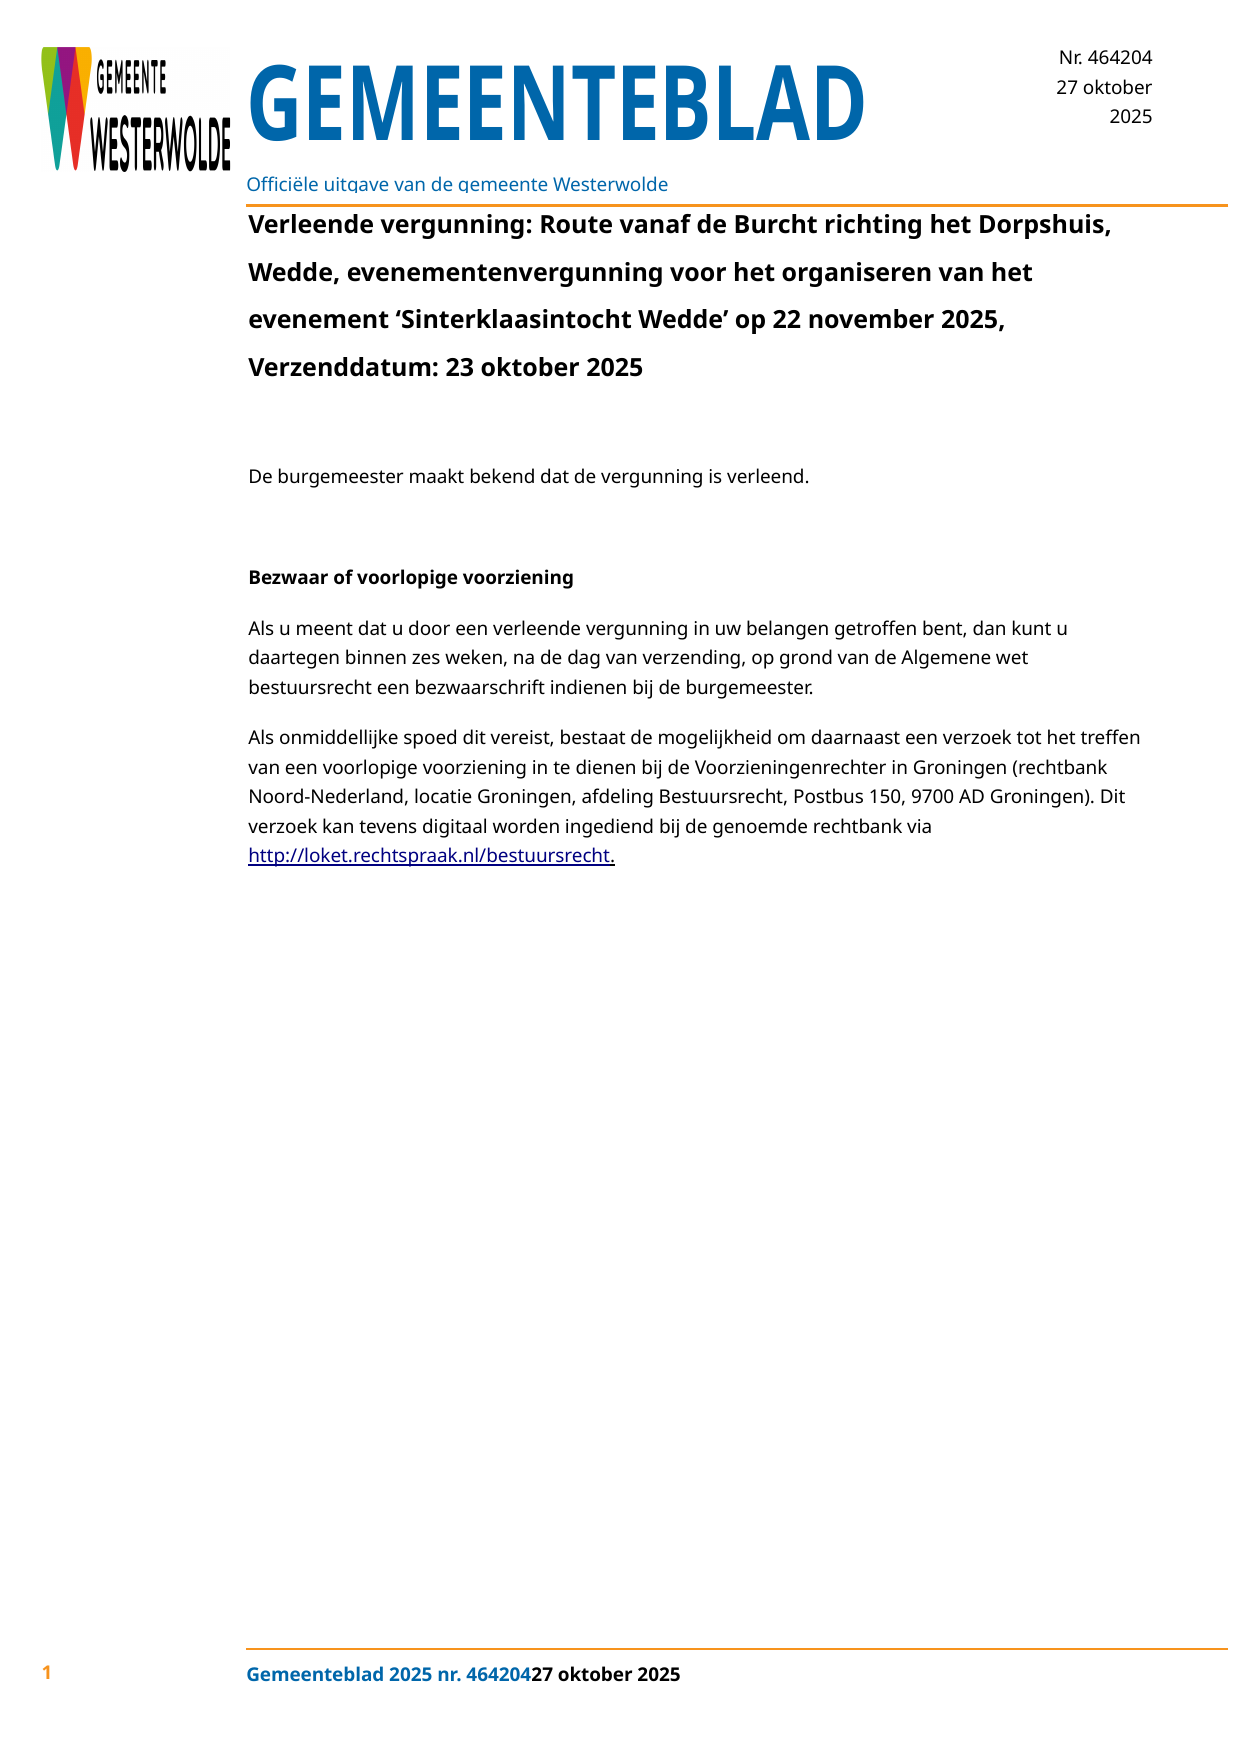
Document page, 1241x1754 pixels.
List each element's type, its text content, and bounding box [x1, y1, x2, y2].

text Verleende vergunning: Route vanaf de Burcht richting het Dorpshuis, Wedde, evenementenvergunning voor het organiseren van het evenement ‘Sinterklaasintocht Wedde’ op 22 november 2025, Verzenddatum: 23 oktober 2025 [248, 207, 1152, 384]
text Als onmiddellijke spoed dit vereist, bestaat de mogelijkheid om daarnaast een verzoek tot het treffen van een voorlopige voorziening in te dienen bij de Voorzieningenrechter in Groningen (rechtbank Noord-Nederland, locatie Groningen, afdeling Bestuursrecht, Postbus 150, 9700 AD Groningen). Dit verzoek kan tevens digitaal worden ingediend bij de genoemde rechtbank via http://loket.rechtspraak.nl/bestuursrecht. [248, 724, 1152, 868]
text De burgemeester maakt bekend dat de vergunning is verleend. [248, 463, 1152, 489]
text Als u meent dat u door een verleende vergunning in uw belangen getroffen bent, dan kunt u daartegen binnen zes weken, na de dag van verzending, op grond van de Algemene wet bestuursrecht een bezwaarschrift indienen bij de burgemeester. [248, 615, 1152, 700]
text Bezwaar of voorlopige voorziening [248, 564, 1152, 590]
picture [41, 47, 231, 172]
